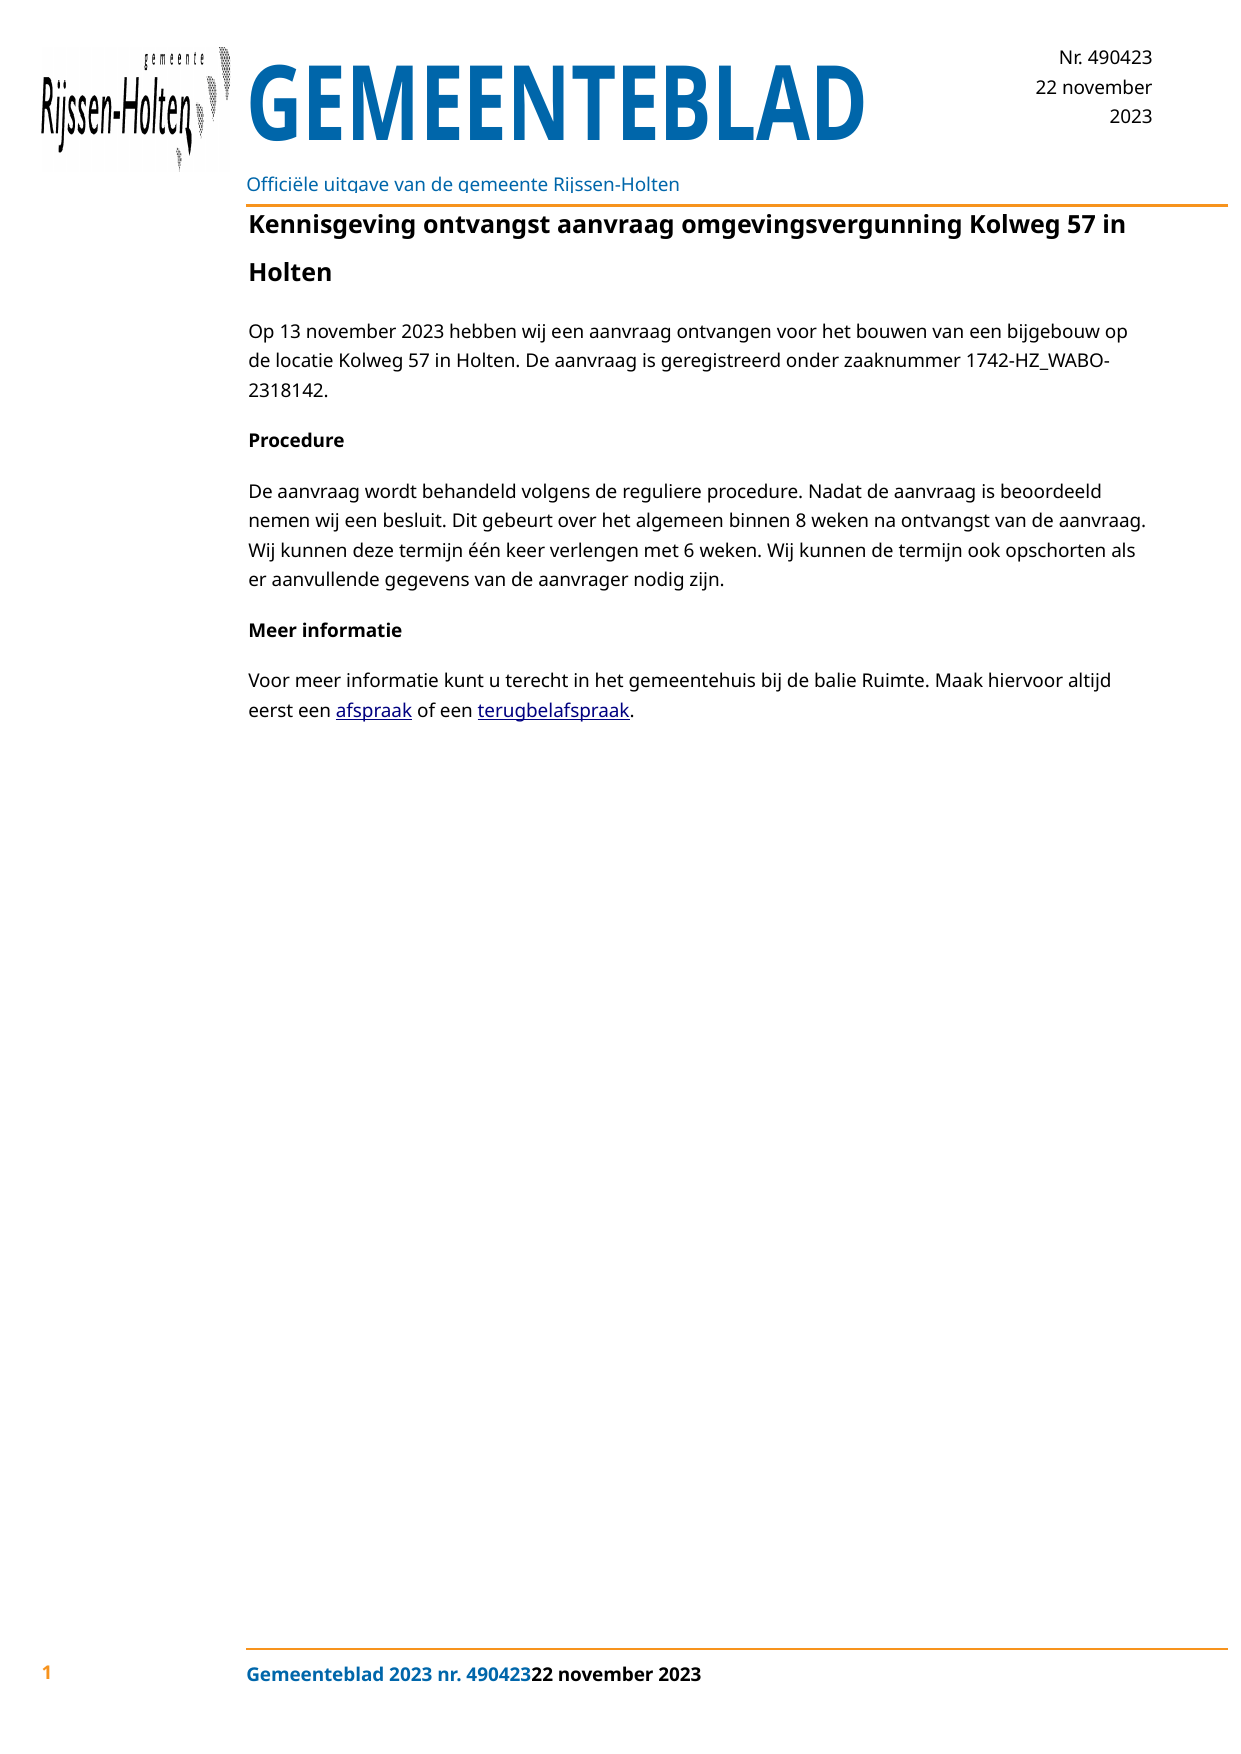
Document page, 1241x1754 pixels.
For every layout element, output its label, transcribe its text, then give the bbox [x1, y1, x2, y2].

text Voor meer informatie kunt u terecht in het gemeentehuis bij de balie Ruimte. Maak hiervoor altijd eerst een afspraak of een terugbelafspraak. [248, 667, 1152, 723]
text Meer informatie [248, 617, 1152, 643]
text De aanvraag wordt behandeld volgens de reguliere procedure. Nadat de aanvraag is beoordeeld nemen wij een besluit. Dit gebeurt over het algemeen binnen 8 weken na ontvangst van de aanvraag. Wij kunnen deze termijn één keer verlengen met 6 weken. Wij kunnen de termijn ook opschorten als er aanvullende gegevens van de aanvrager nodig zijn. [248, 478, 1152, 592]
text Procedure [248, 427, 1152, 453]
text Op 13 november 2023 hebben wij een aanvraag ontvangen voor het bouwen van een bijgebouw op de locatie Kolweg 57 in Holten. De aanvraag is geregistreerd onder zaaknummer 1742-HZ_WABO-2318142. [248, 318, 1152, 403]
text Kennisgeving ontvangst aanvraag omgevingsvergunning Kolweg 57 in Holten [248, 207, 1152, 288]
picture [41, 47, 231, 172]
